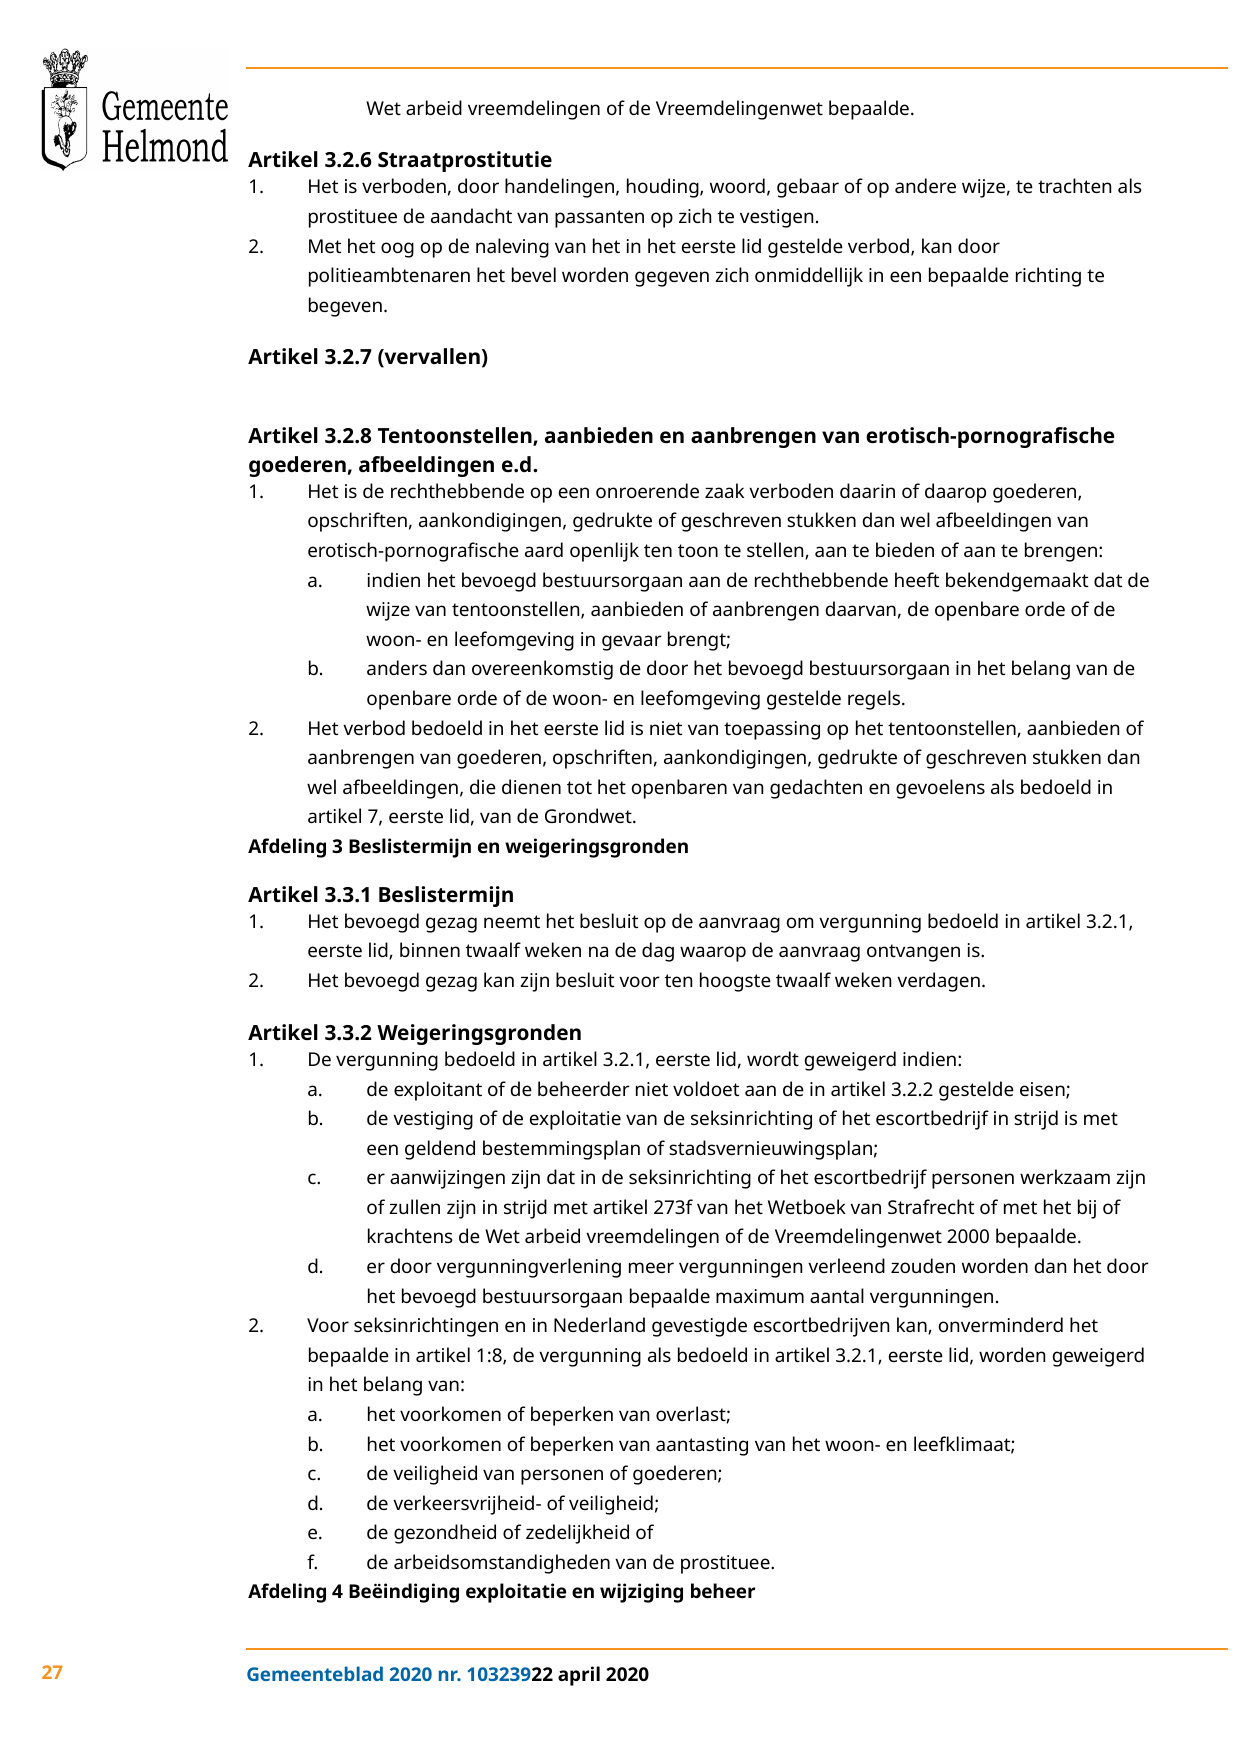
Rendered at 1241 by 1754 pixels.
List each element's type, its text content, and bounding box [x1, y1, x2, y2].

list er aanwijzingen zijn dat in de seksinrichting of het escortbedrijf personen werkzaam zijn of zullen zijn in strijd met artikel 273f van het Wetboek van Strafrecht of met het bij of krachtens de Wet arbeid vreemdelingen of de Vreemdelingenwet 2000 bepaalde. [307, 1164, 1152, 1249]
picture [41, 47, 231, 172]
list Het is de rechthebbende op een onroerende zaak verboden daarin of daarop goederen, opschriften, aankondigingen, gedrukte of geschreven stukken dan wel afbeeldingen van erotisch-pornografische aard openlijk ten toon te stellen, aan te bieden of aan te brengen: [248, 478, 1152, 563]
list De vergunning bedoeld in artikel 3.2.1, eerste lid, wordt geweigerd indien: [248, 1046, 1152, 1072]
list Met het oog op de naleving van het in het eerste lid gestelde verbod, kan door politieambtenaren het bevel worden gegeven zich onmiddellijk in een bepaalde richting te begeven. [248, 233, 1152, 318]
text Artikel 3.2.8 Tentoonstellen, aanbieden en aanbrengen van erotisch-pornografische goederen, afbeeldingen e.d. [248, 421, 1152, 478]
text Artikel 3.2.6 Straatprostitutie [248, 145, 1152, 174]
text Afdeling 3 Beslistermijn en weigeringsgronden [248, 833, 1152, 859]
list de verkeersvrijheid- of veiligheid; [307, 1490, 1152, 1516]
text Artikel 3.3.2 Weigeringsgronden [248, 1018, 1152, 1046]
list het voorkomen of beperken van overlast; [307, 1401, 1152, 1427]
list Wet arbeid vreemdelingen of de Vreemdelingenwet bepaalde. [307, 95, 1152, 121]
text Artikel 3.3.1 Beslistermijn [248, 880, 1152, 908]
list er door vergunningverlening meer vergunningen verleend zouden worden dan het door het bevoegd bestuursorgaan bepaalde maximum aantal vergunningen. [307, 1253, 1152, 1308]
list anders dan overeenkomstig de door het bevoegd bestuursorgaan in het belang van de openbare orde of de woon- en leefomgeving gestelde regels. [307, 656, 1152, 711]
list Het bevoegd gezag neemt het besluit op de aanvraag om vergunning bedoeld in artikel 3.2.1, eerste lid, binnen twaalf weken na de dag waarop de aanvraag ontvangen is. [248, 908, 1152, 963]
list Voor seksinrichtingen en in Nederland gevestigde escortbedrijven kan, onverminderd het bepaalde in artikel 1:8, de vergunning als bedoeld in artikel 3.2.1, eerste lid, worden geweigerd in het belang van: [248, 1312, 1152, 1397]
list de exploitant of de beheerder niet voldoet aan de in artikel 3.2.2 gestelde eisen; [307, 1076, 1152, 1101]
list Het verbod bedoeld in het eerste lid is niet van toepassing op het tentoonstellen, aanbieden of aanbrengen van goederen, opschriften, aankondigingen, gedrukte of geschreven stukken dan wel afbeeldingen, die dienen tot het openbaren van gedachten en gevoelens als bedoeld in artikel 7, eerste lid, van de Grondwet. [248, 715, 1152, 829]
list de vestiging of de exploitatie van de seksinrichting of het escortbedrijf in strijd is met een geldend bestemmingsplan of stadsvernieuwingsplan; [307, 1105, 1152, 1161]
list de arbeidsomstandigheden van de prostituee. [307, 1549, 1152, 1575]
list indien het bevoegd bestuursorgaan aan de rechthebbende heeft bekendgemaakt dat de wijze van tentoonstellen, aanbieden of aanbrengen daarvan, de openbare orde of de woon- en leefomgeving in gevaar brengt; [307, 567, 1152, 652]
text Afdeling 4 Beëindiging exploitatie en wijziging beheer [248, 1579, 1152, 1604]
list de gezondheid of zedelijkheid of [307, 1519, 1152, 1545]
list de veiligheid van personen of goederen; [307, 1460, 1152, 1486]
text Artikel 3.2.7 (vervallen) [248, 342, 1152, 371]
list het voorkomen of beperken van aantasting van het woon- en leefklimaat; [307, 1431, 1152, 1456]
list Het is verboden, door handelingen, houding, woord, gebaar of op andere wijze, te trachten als prostituee de aandacht van passanten op zich te vestigen. [248, 174, 1152, 229]
list Het bevoegd gezag kan zijn besluit voor ten hoogste twaalf weken verdagen. [248, 967, 1152, 993]
